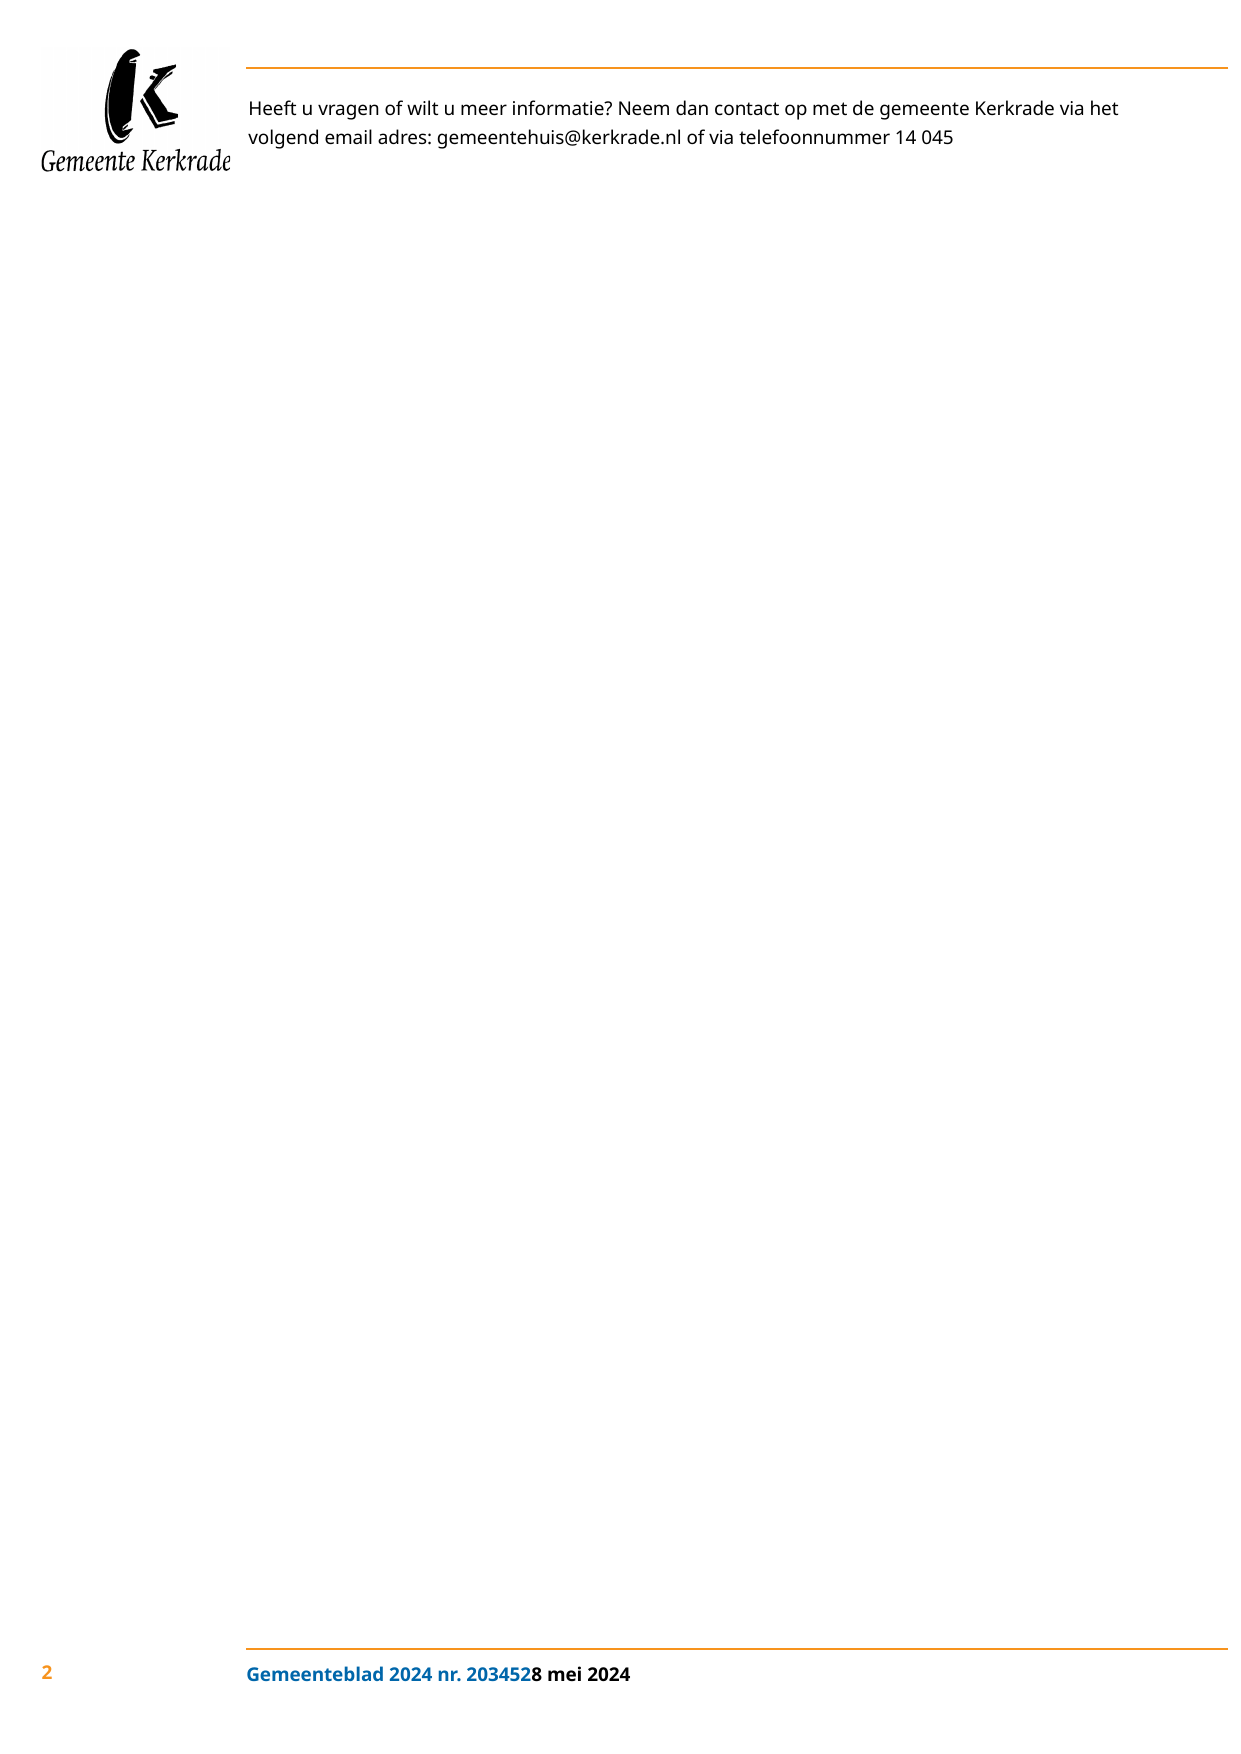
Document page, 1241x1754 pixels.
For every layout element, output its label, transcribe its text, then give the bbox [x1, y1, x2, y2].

text Heeft u vragen of wilt u meer informatie? Neem dan contact op met de gemeente Kerkrade via het volgend email adres: gemeentehuis@kerkrade.nl of via telefoonnummer 14 045 [248, 95, 1152, 150]
picture [41, 47, 231, 172]
